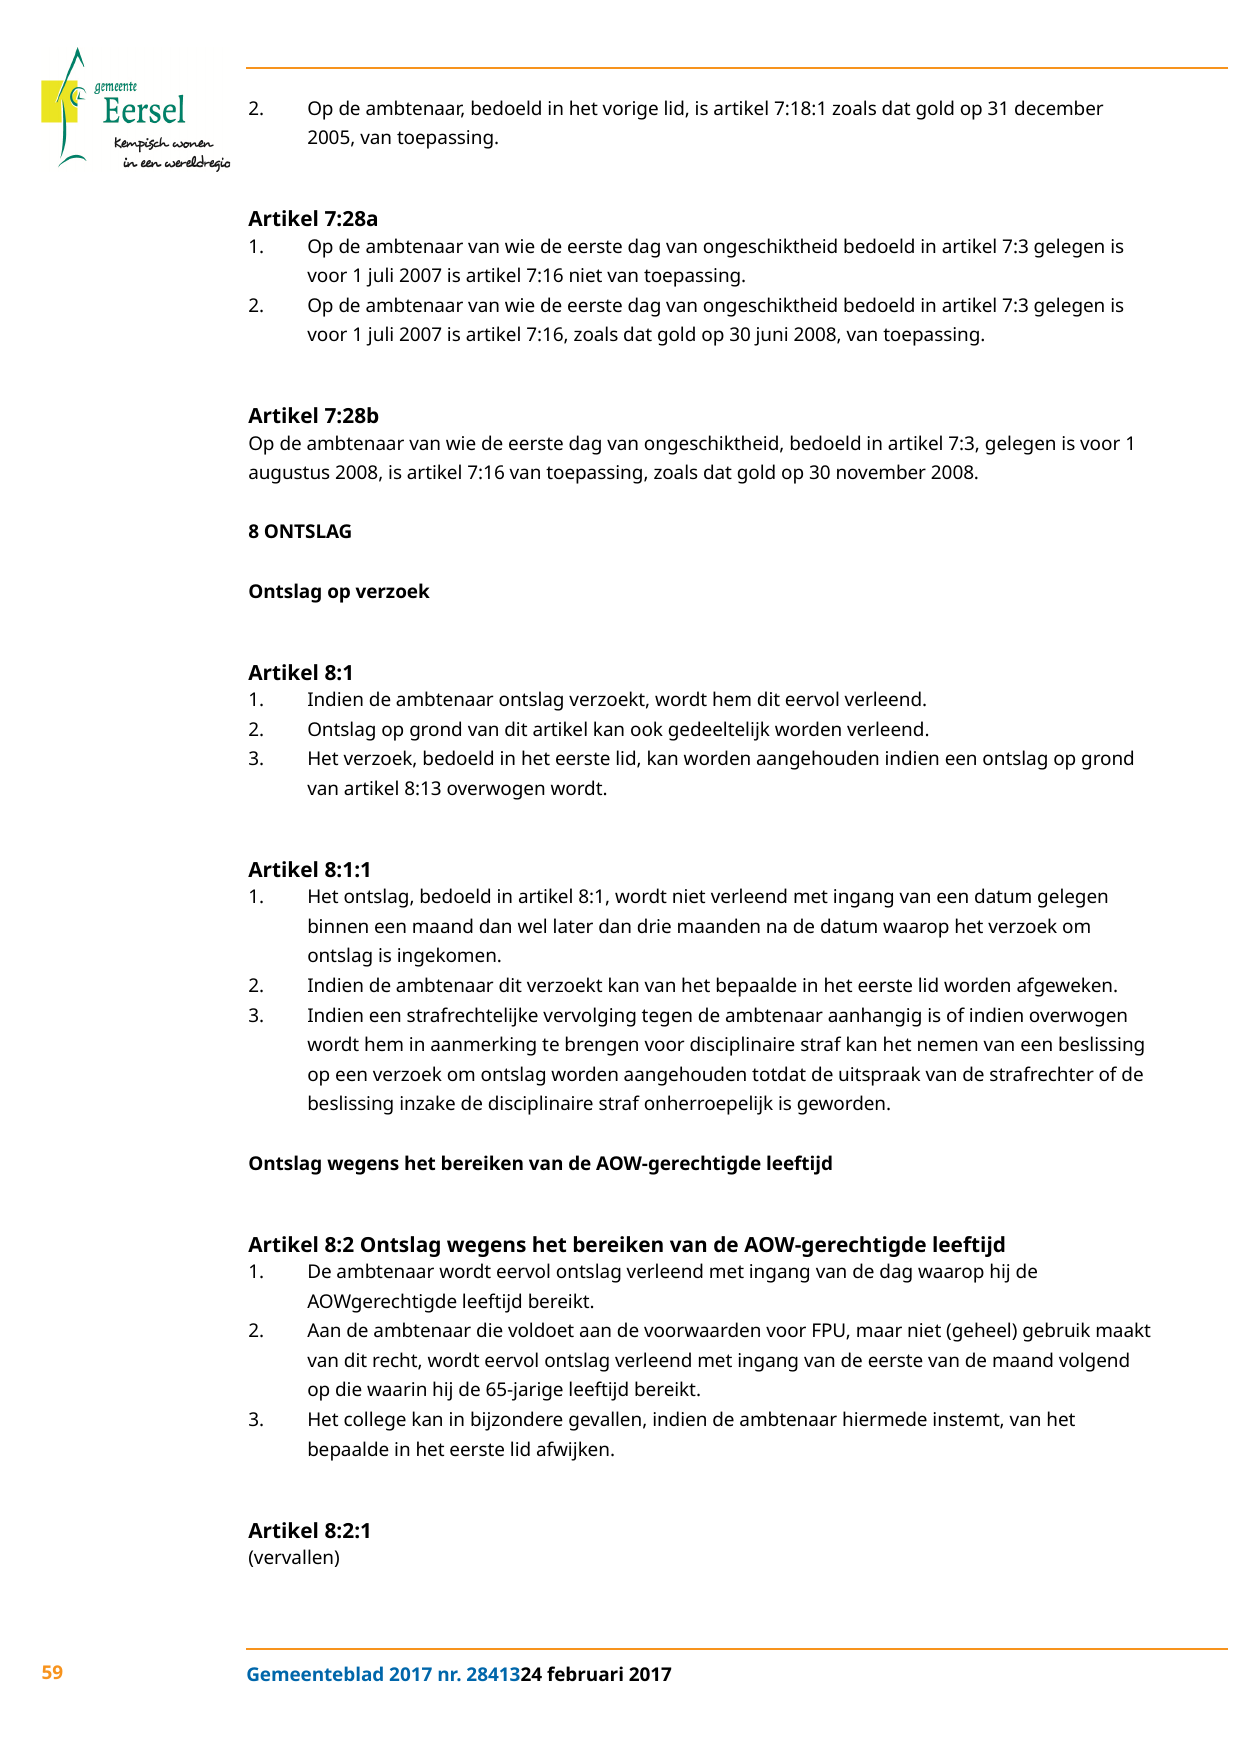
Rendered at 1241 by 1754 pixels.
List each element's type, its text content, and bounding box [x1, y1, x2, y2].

list Indien de ambtenaar dit verzoekt kan van het bepaalde in het eerste lid worden afgeweken. [248, 972, 1152, 998]
list Op de ambtenaar, bedoeld in het vorige lid, is artikel 7:18:1 zoals dat gold op 31 december 2005, van toepassing. [248, 95, 1152, 150]
list Aan de ambtenaar die voldoet aan de voorwaarden voor FPU, maar niet (geheel) gebruik maakt van dit recht, wordt eervol ontslag verleend met ingang van de eerste van de maand volgend op die waarin hij de 65-jarige leeftijd bereikt. [248, 1317, 1152, 1402]
text Artikel 7:28b [248, 402, 1152, 430]
list Op de ambtenaar van wie de eerste dag van ongeschiktheid bedoeld in artikel 7:3 gelegen is voor 1 juli 2007 is artikel 7:16, zoals dat gold op 30 juni 2008, van toepassing. [248, 292, 1152, 347]
list Op de ambtenaar van wie de eerste dag van ongeschiktheid bedoeld in artikel 7:3 gelegen is voor 1 juli 2007 is artikel 7:16 niet van toepassing. [248, 233, 1152, 288]
text Artikel 8:2:1 [248, 1516, 1152, 1544]
list Indien een strafrechtelijke vervolging tegen de ambtenaar aanhangig is of indien overwogen wordt hem in aanmerking te brengen voor disciplinaire straf kan het nemen van een beslissing op een verzoek om ontslag worden aangehouden totdat de uitspraak van de strafrechter of de beslissing inzake de disciplinaire straf onherroepelijk is geworden. [248, 1002, 1152, 1116]
list Indien de ambtenaar ontslag verzoekt, wordt hem dit eervol verleend. [248, 686, 1152, 712]
text Artikel 8:2 Ontslag wegens het bereiken van de AOW-gerechtigde leeftijd [248, 1230, 1152, 1258]
list Het college kan in bijzondere gevallen, indien de ambtenaar hiermede instemt, van het bepaalde in het eerste lid afwijken. [248, 1406, 1152, 1461]
list Het ontslag, bedoeld in artikel 8:1, wordt niet verleend met ingang van een datum gelegen binnen een maand dan wel later dan drie maanden na de datum waarop het verzoek om ontslag is ingekomen. [248, 883, 1152, 968]
text (vervallen) [248, 1544, 1152, 1570]
text Artikel 8:1:1 [248, 855, 1152, 883]
picture [41, 47, 231, 172]
text Artikel 8:1 [248, 658, 1152, 686]
text Op de ambtenaar van wie de eerste dag van ongeschiktheid, bedoeld in artikel 7:3, gelegen is voor 1 augustus 2008, is artikel 7:16 van toepassing, zoals dat gold op 30 november 2008. [248, 430, 1152, 485]
list De ambtenaar wordt eervol ontslag verleend met ingang van de dag waarop hij de AOWgerechtigde leeftijd bereikt. [248, 1258, 1152, 1313]
text 8 ONTSLAG [248, 519, 1152, 544]
text Ontslag wegens het bereiken van de AOW-gerechtigde leeftijd [248, 1150, 1152, 1176]
list Het verzoek, bedoeld in het eerste lid, kan worden aangehouden indien een ontslag op grond van artikel 8:13 overwogen wordt. [248, 746, 1152, 801]
text Artikel 7:28a [248, 204, 1152, 233]
text Ontslag op verzoek [248, 578, 1152, 604]
list Ontslag op grond van dit artikel kan ook gedeeltelijk worden verleend. [248, 716, 1152, 742]
